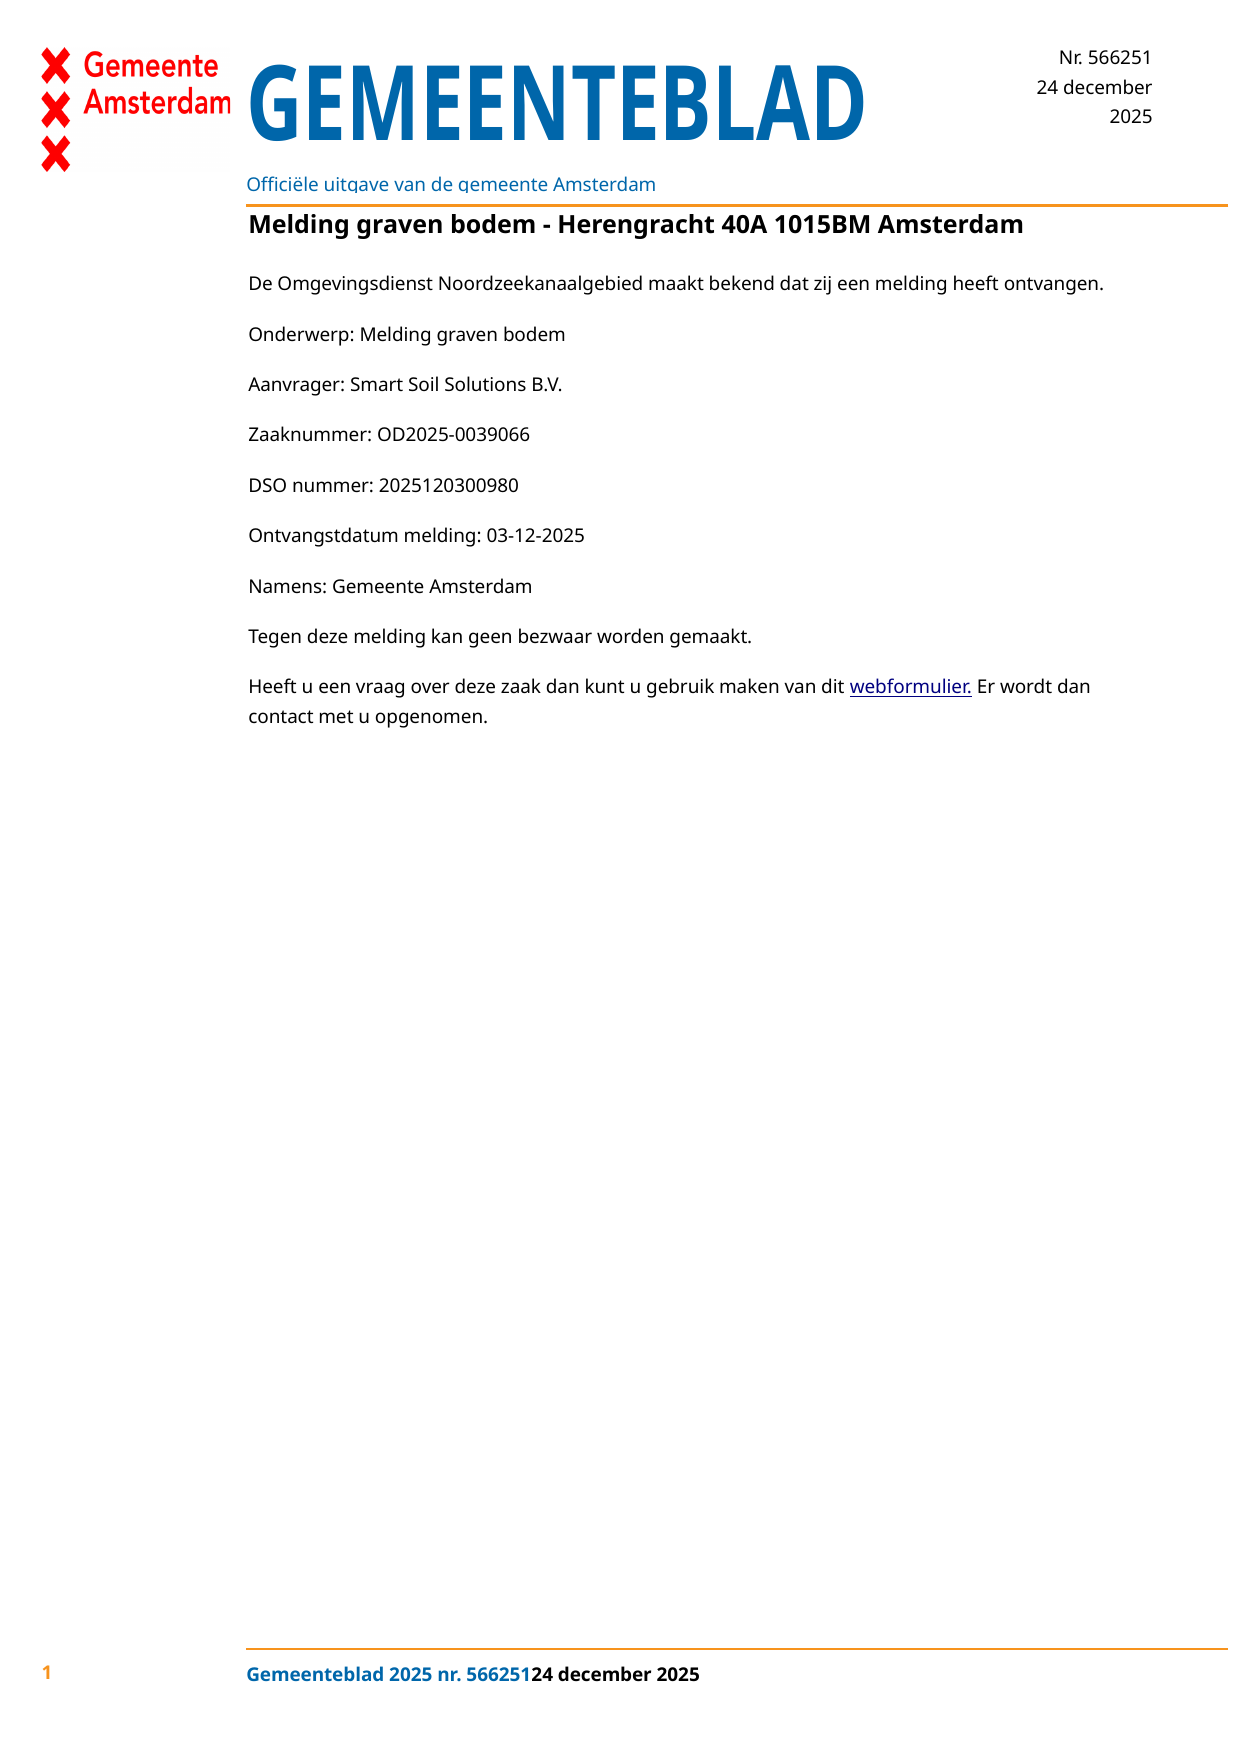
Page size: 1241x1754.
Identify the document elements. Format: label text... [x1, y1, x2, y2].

text Melding graven bodem - Herengracht 40A 1015BM Amsterdam [248, 207, 1152, 241]
text Aanvrager: Smart Soil Solutions B.V. [248, 371, 1152, 397]
text De Omgevingsdienst Noordzeekanaalgebied maakt bekend dat zij een melding heeft ontvangen. [248, 270, 1152, 296]
text DSO nummer: 2025120300980 [248, 472, 1152, 498]
text Heeft u een vraag over deze zaak dan kunt u gebruik maken van dit webformulier. Er wordt dan contact met u opgenomen. [248, 674, 1152, 729]
text Namens: Gemeente Amsterdam [248, 573, 1152, 598]
picture [41, 47, 231, 172]
text Ontvangstdatum melding: 03-12-2025 [248, 522, 1152, 548]
text Onderwerp: Melding graven bodem [248, 321, 1152, 346]
text Zaaknummer: OD2025-0039066 [248, 422, 1152, 447]
text Tegen deze melding kan geen bezwaar worden gemaakt. [248, 623, 1152, 649]
